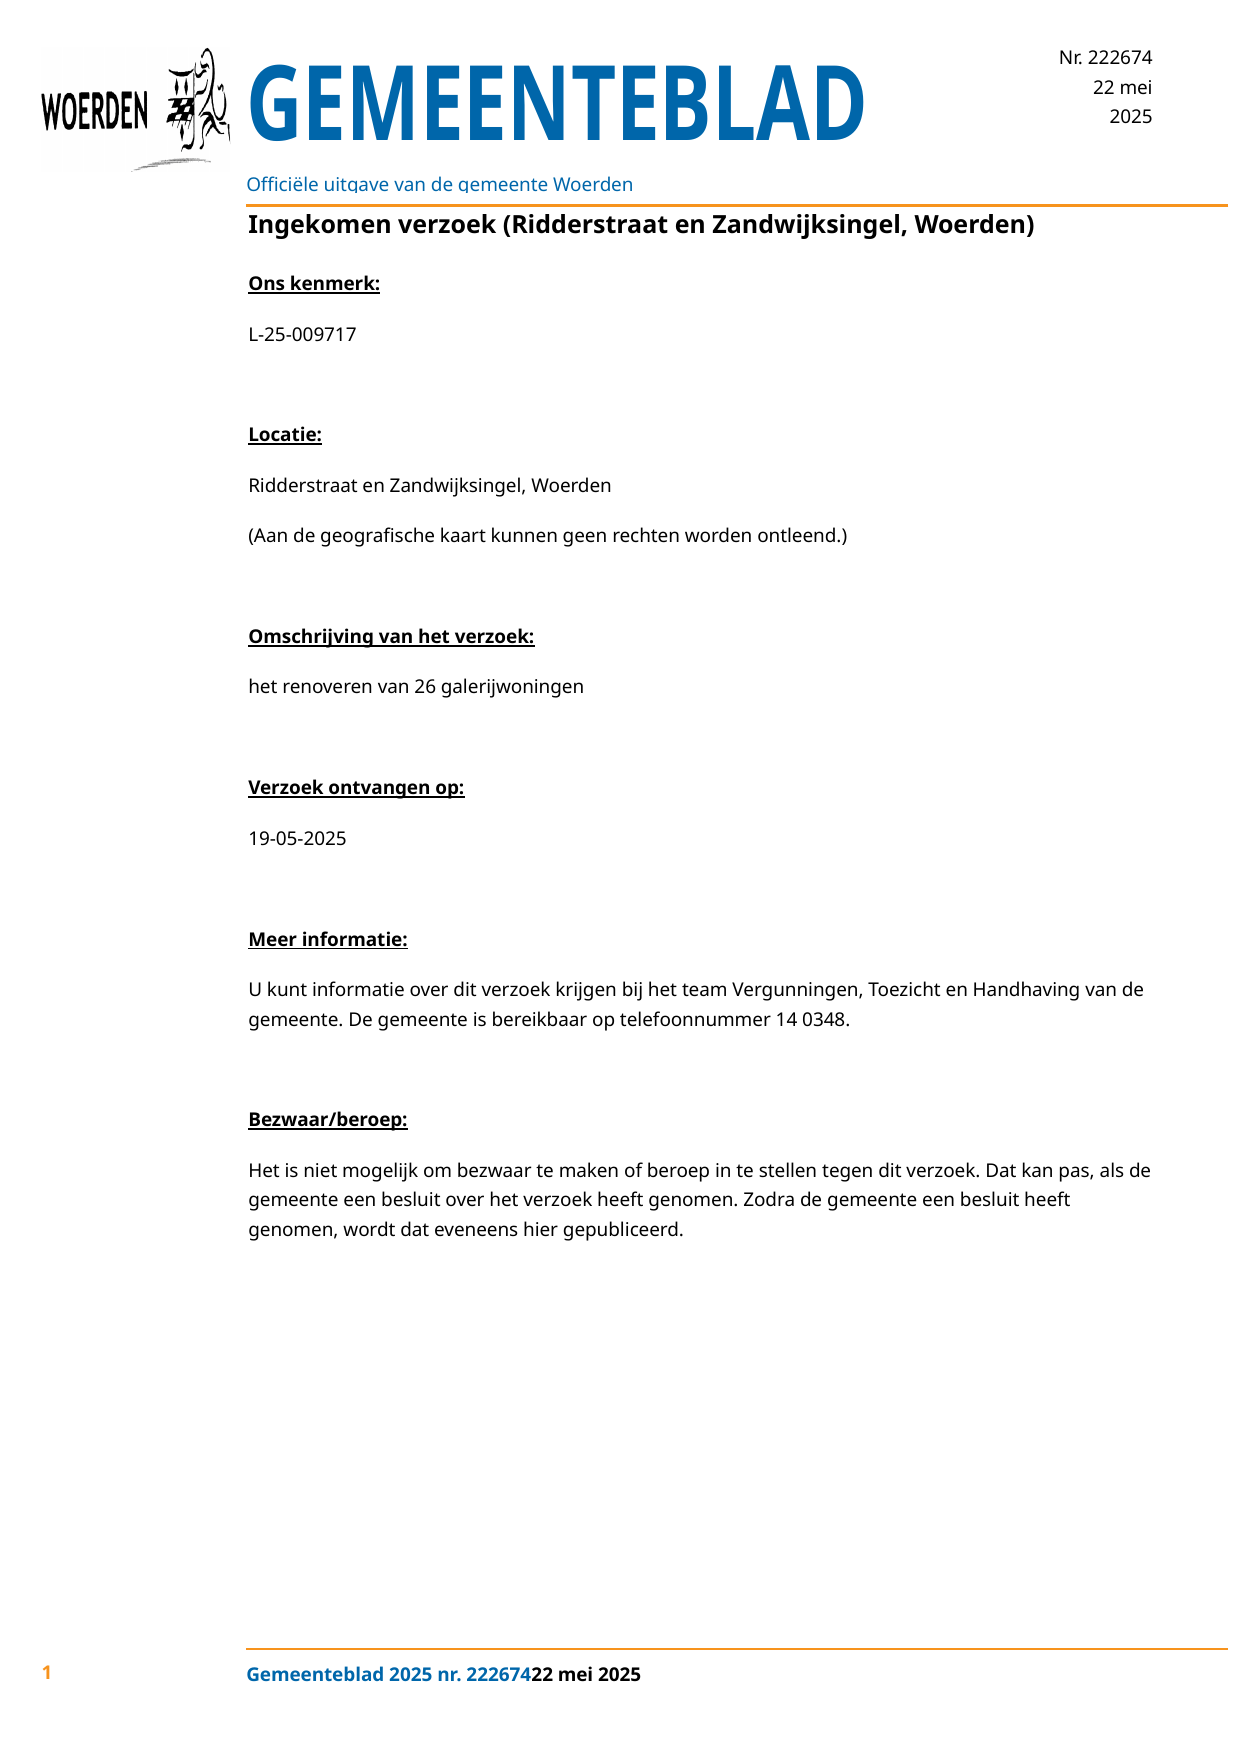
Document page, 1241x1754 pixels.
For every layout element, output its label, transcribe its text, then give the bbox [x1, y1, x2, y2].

text Bezwaar/beroep: [248, 1107, 1152, 1132]
text 19-05-2025 [248, 825, 1152, 851]
text Verzoek ontvangen op: [248, 774, 1152, 800]
text Meer informatie: [248, 926, 1152, 951]
text L-25-009717 [248, 321, 1152, 346]
text U kunt informatie over dit verzoek krijgen bij het team Vergunningen, Toezicht en Handhaving van de gemeente. De gemeente is bereikbaar op telefoonnummer 14 0348. [248, 976, 1152, 1031]
text Ons kenmerk: [248, 270, 1152, 296]
text Locatie: [248, 422, 1152, 447]
text Ingekomen verzoek (Ridderstraat en Zandwijksingel, Woerden) [248, 207, 1152, 241]
text (Aan de geografische kaart kunnen geen rechten worden ontleend.) [248, 522, 1152, 548]
text Het is niet mogelijk om bezwaar te maken of beroep in te stellen tegen dit verzoek. Dat kan pas, als de gemeente een besluit over het verzoek heeft genomen. Zodra de gemeente een besluit heeft genomen, wordt dat eveneens hier gepubliceerd. [248, 1157, 1152, 1242]
text Ridderstraat en Zandwijksingel, Woerden [248, 472, 1152, 498]
text het renoveren van 26 galerijwoningen [248, 674, 1152, 699]
picture [41, 47, 231, 172]
text Omschrijving van het verzoek: [248, 623, 1152, 649]
